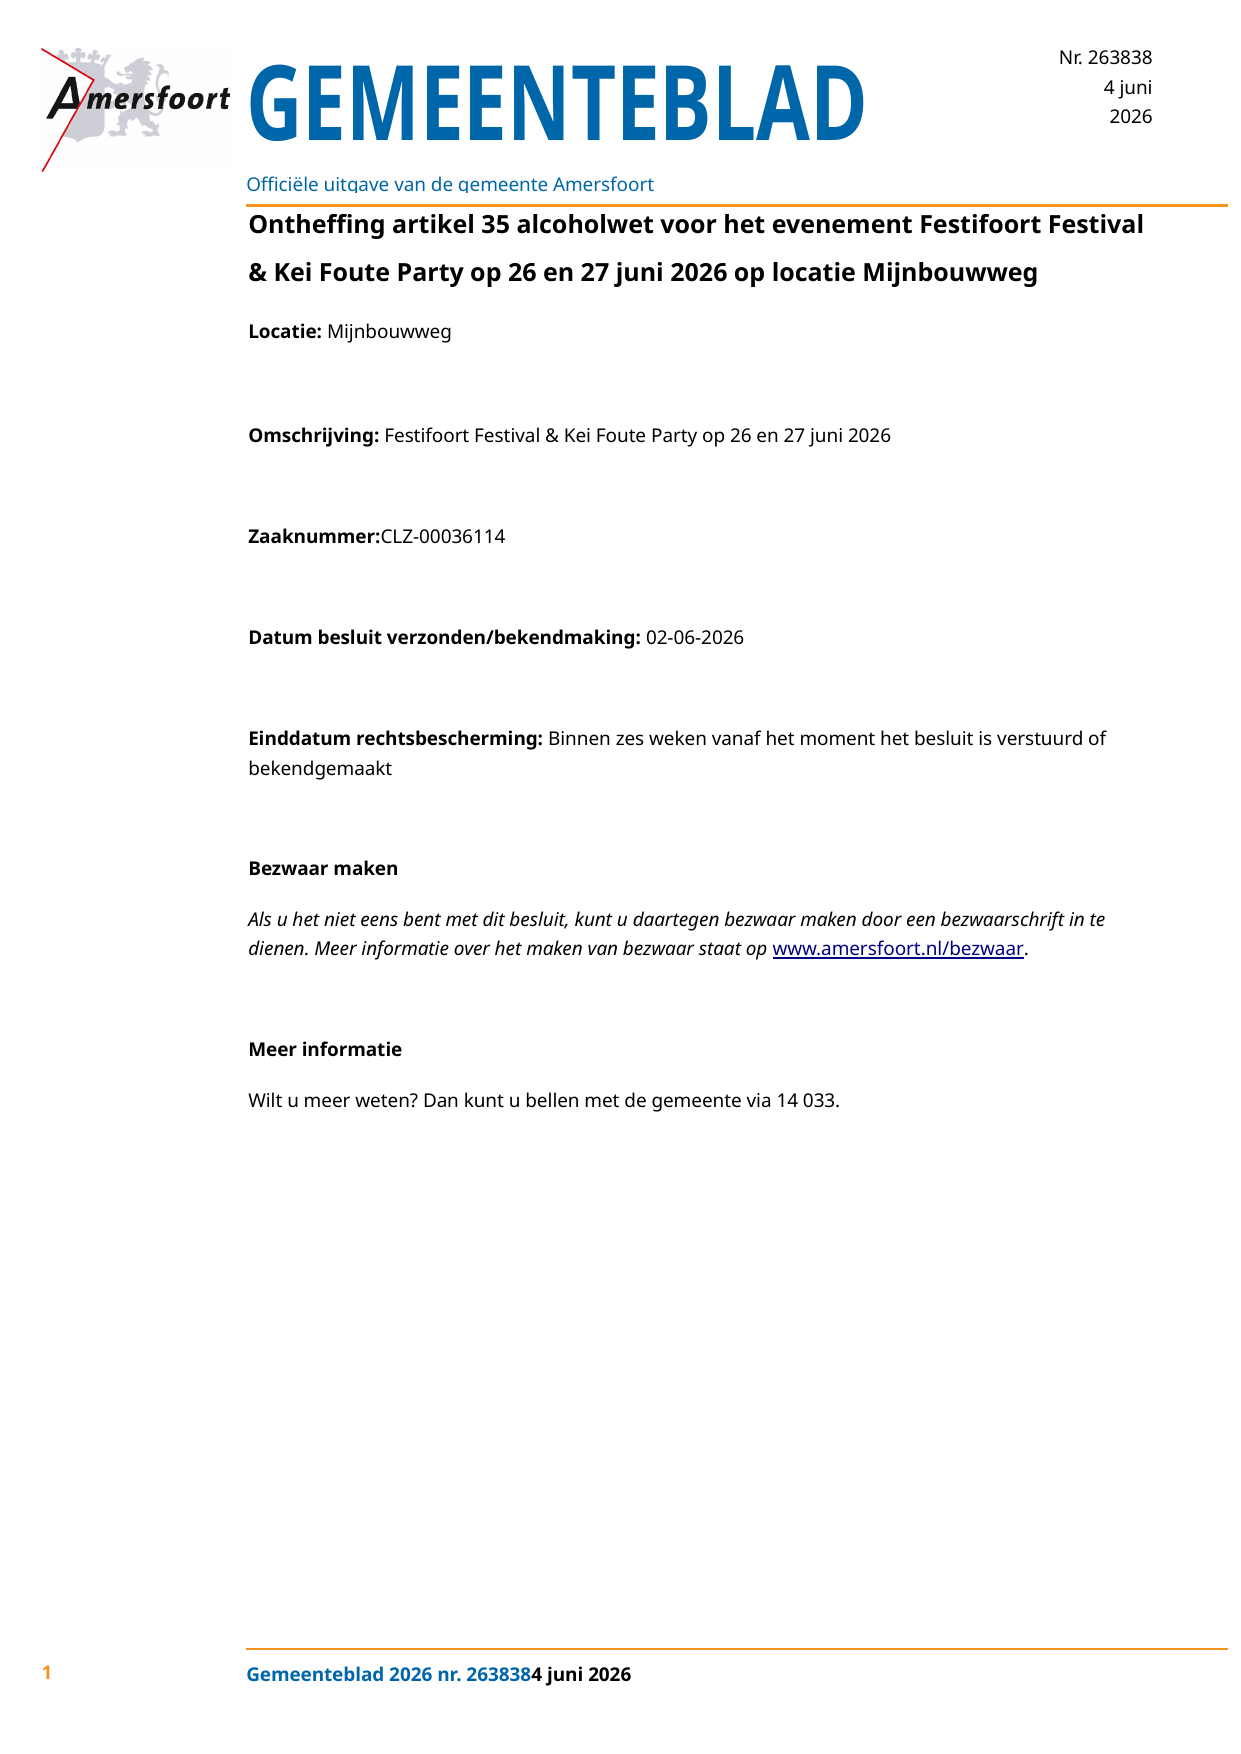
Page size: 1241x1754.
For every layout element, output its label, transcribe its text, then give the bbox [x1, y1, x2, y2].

picture [41, 47, 231, 172]
text Bezwaar maken [248, 856, 1152, 881]
text Wilt u meer weten? Dan kunt u bellen met de gemeente via 14 033. [248, 1087, 1152, 1113]
text Einddatum rechtsbescherming: Binnen zes weken vanaf het moment het besluit is verstuurd of bekendgemaakt [248, 725, 1152, 781]
text Zaaknummer:CLZ-00036114 [248, 523, 1152, 549]
text Meer informatie [248, 1036, 1152, 1062]
text Locatie: Mijnbouwweg [248, 318, 1152, 344]
text Datum besluit verzonden/bekendmaking: 02-06-2026 [248, 624, 1152, 650]
text Als u het niet eens bent met dit besluit, kunt u daartegen bezwaar maken door een bezwaarschrift in te dienen. Meer informatie over het maken van bezwaar staat op www.amersfoort.nl/bezwaar. [248, 906, 1152, 961]
text ﻿Omschrijving: Festifoort Festival & Kei Foute Party op 26 en 27 juni 2026 [248, 419, 1152, 448]
text Ontheffing artikel 35 alcoholwet voor het evenement Festifoort Festival & Kei Foute Party op 26 en 27 juni 2026 op locatie Mijnbouwweg [248, 207, 1152, 288]
